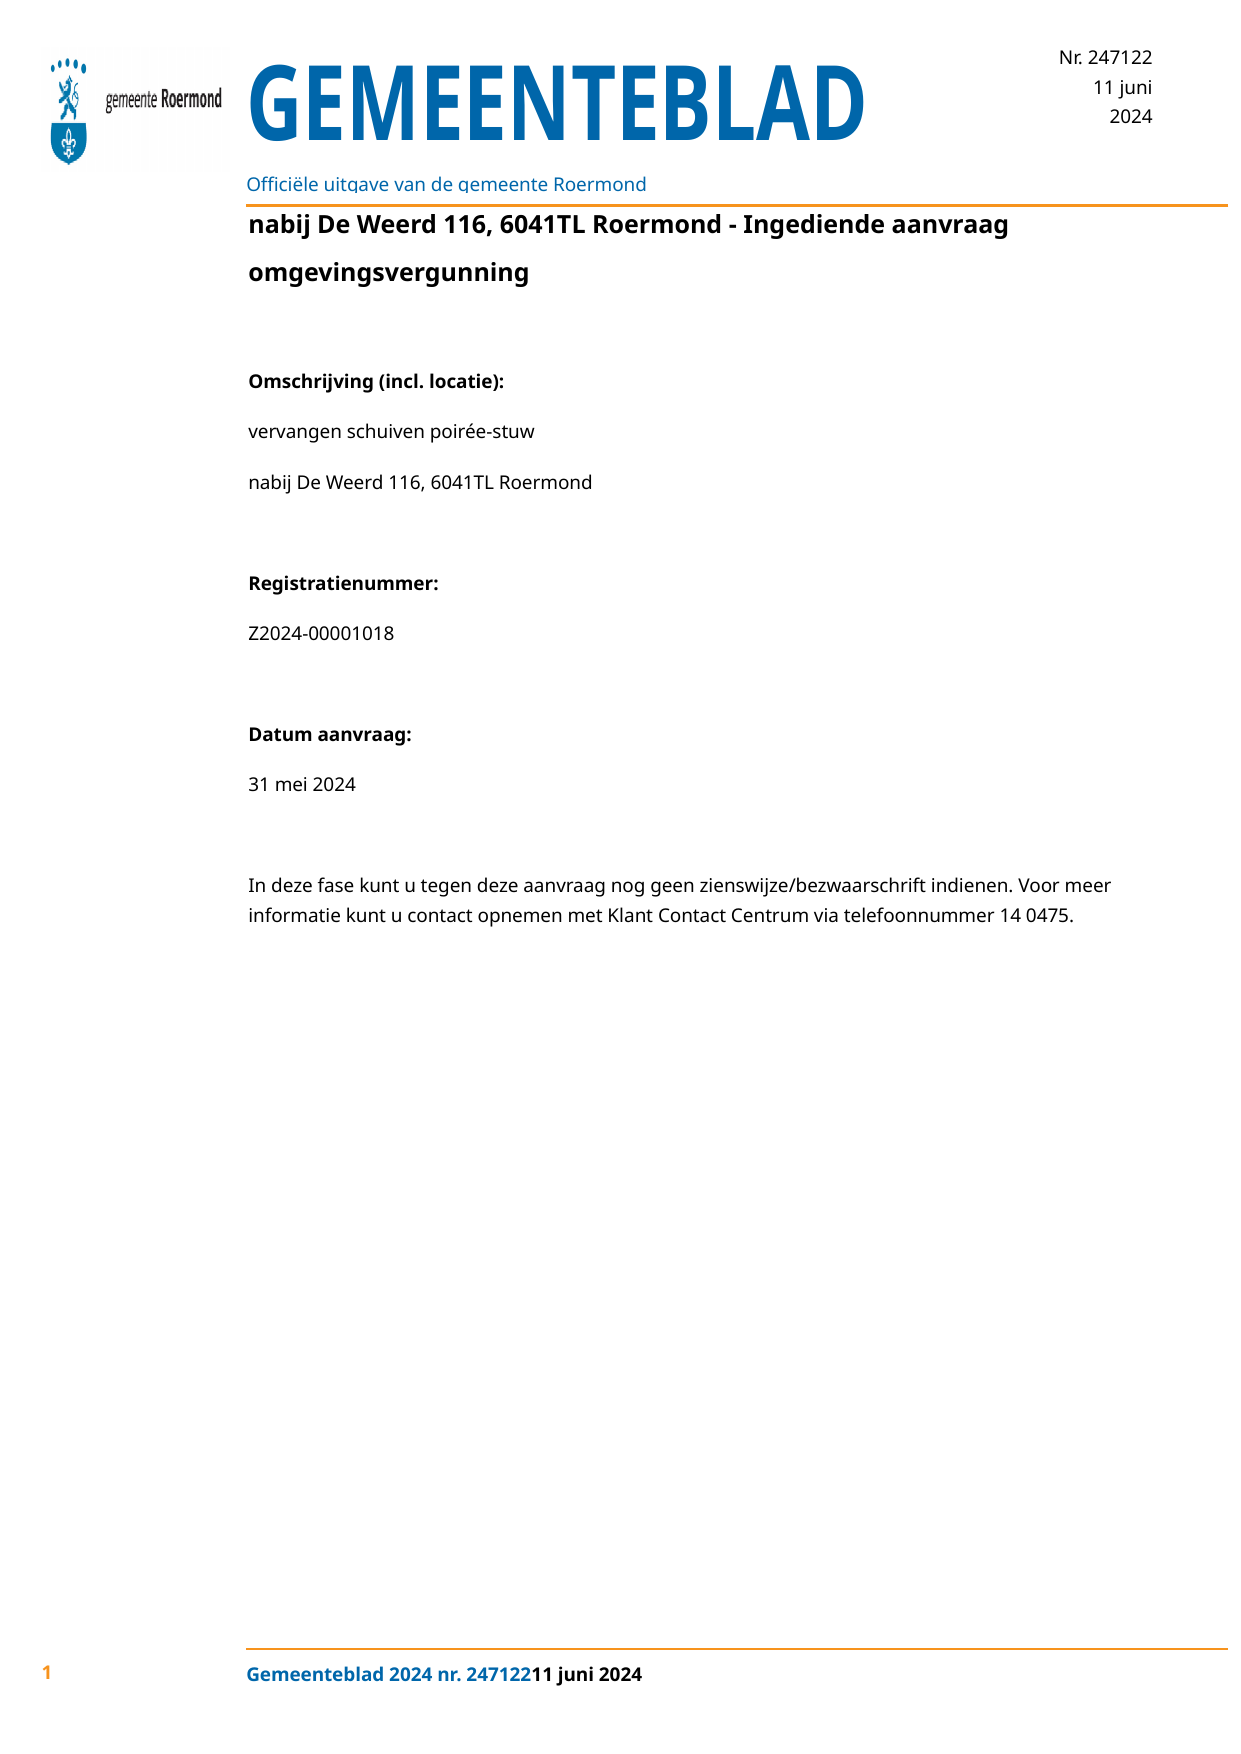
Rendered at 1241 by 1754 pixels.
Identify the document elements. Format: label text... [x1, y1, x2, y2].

text 31 mei 2024 [248, 772, 1152, 797]
text nabij De Weerd 116, 6041TL Roermond - Ingediende aanvraag omgevingsvergunning [248, 207, 1152, 288]
text nabij De Weerd 116, 6041TL Roermond [248, 469, 1152, 495]
picture [41, 47, 231, 172]
text Omschrijving (incl. locatie): [248, 368, 1152, 394]
text Z2024-00001018 [248, 620, 1152, 646]
text In deze fase kunt u tegen deze aanvraag nog geen zienswijze/bezwaarschrift indienen. Voor meer informatie kunt u contact opnemen met Klant Contact Centrum via telefoonnummer 14 0475. [248, 872, 1152, 928]
text Datum aanvraag: [248, 721, 1152, 747]
text Registratienummer: [248, 570, 1152, 596]
text vervangen schuiven poirée-stuw [248, 419, 1152, 444]
